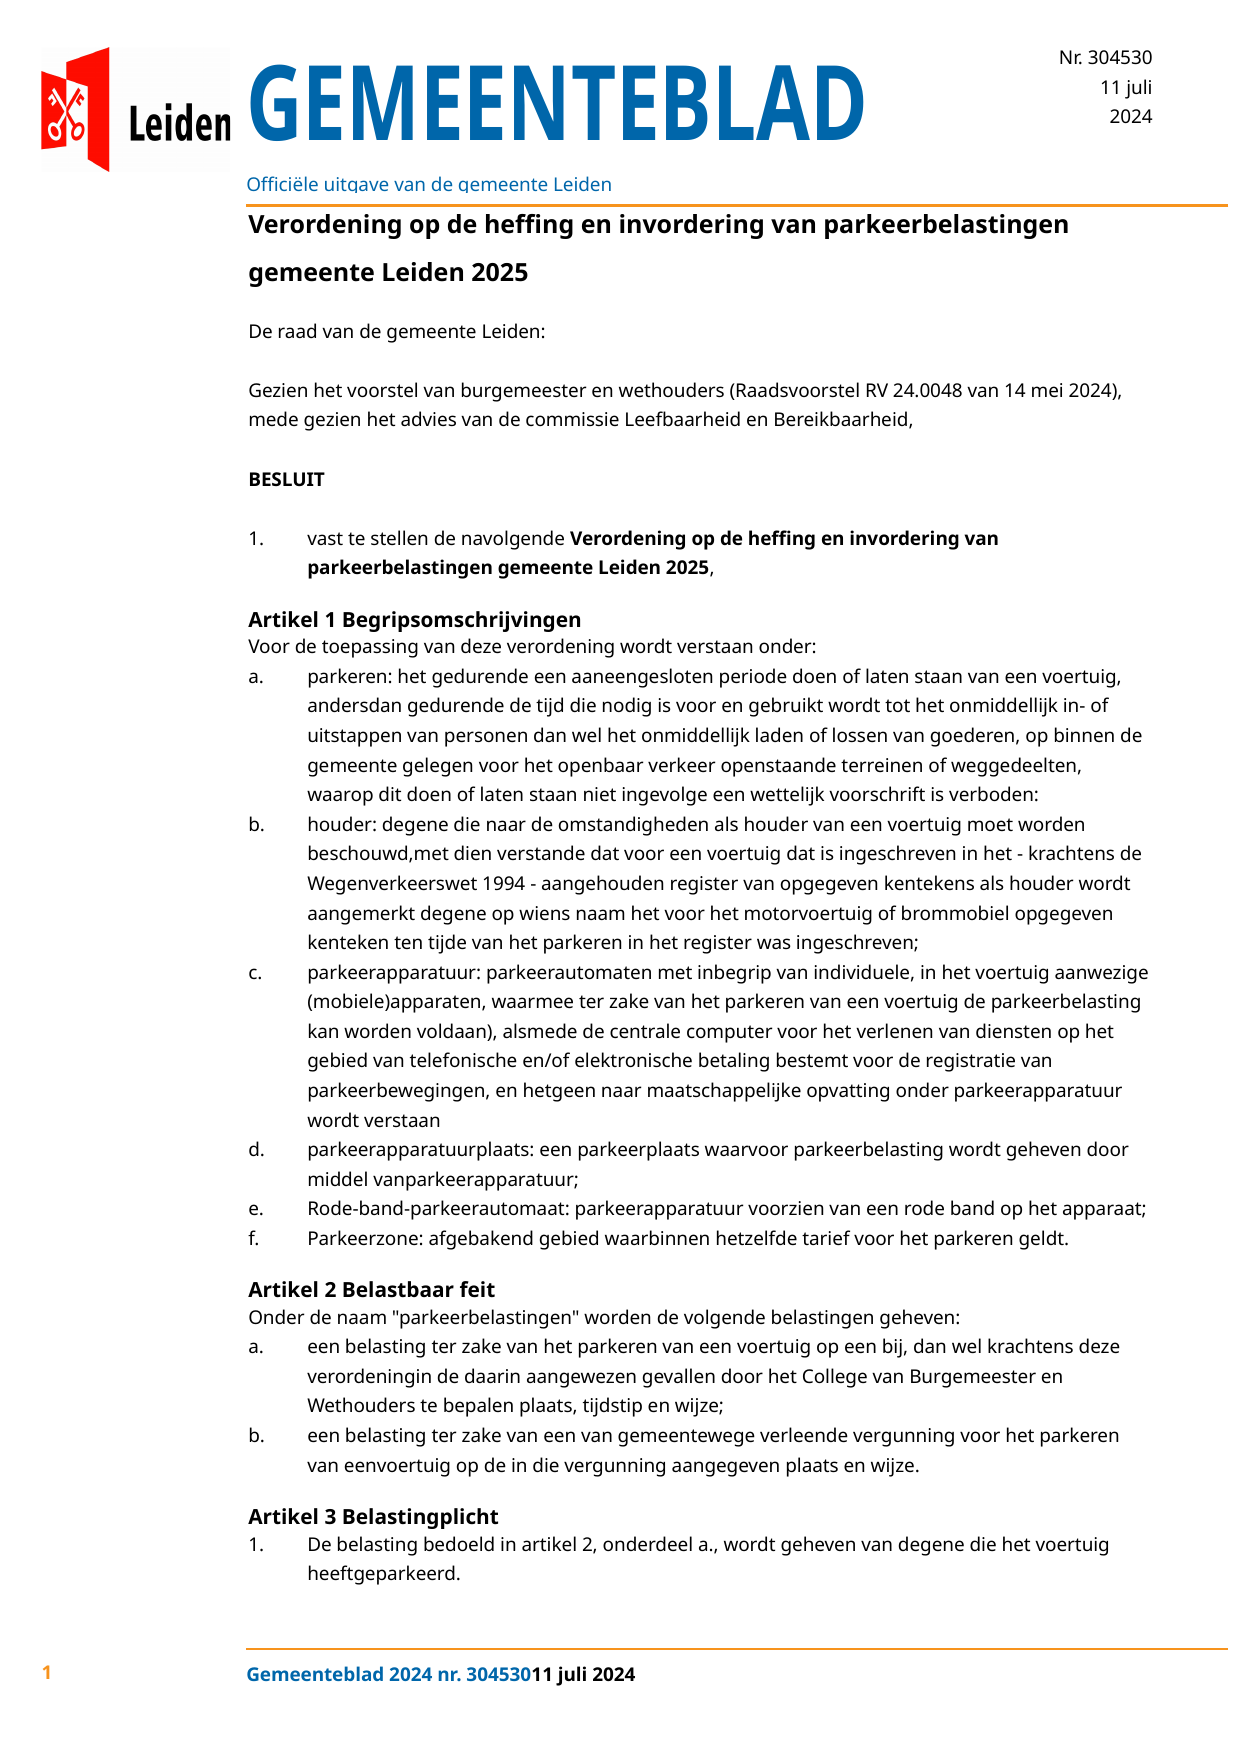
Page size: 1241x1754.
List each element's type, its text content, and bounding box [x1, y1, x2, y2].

list Rode-band-parkeerautomaat: parkeerapparatuur voorzien van een rode band op het apparaat; [248, 1196, 1152, 1221]
list een belasting ter zake van het parkeren van een voertuig op een bij, dan wel krachtens deze verordeningin de daarin aangewezen gevallen door het College van Burgemeester en Wethouders te bepalen plaats, tijdstip en wijze; [248, 1333, 1152, 1418]
list parkeren: het gedurende een aaneengesloten periode doen of laten staan van een voertuig, andersdan gedurende de tijd die nodig is voor en gebruikt wordt tot het onmiddellijk in- of uitstappen van personen dan wel het onmiddellijk laden of lossen van goederen, op binnen de gemeente gelegen voor het openbaar verkeer openstaande terreinen of weggedeelten, waarop dit doen of laten staan niet ingevolge een wettelijk voorschrift is verboden: [248, 663, 1152, 807]
list houder: degene die naar de omstandigheden als houder van een voertuig moet worden beschouwd,met dien verstande dat voor een voertuig dat is ingeschreven in het - krachtens de Wegenverkeerswet 1994 - aangehouden register van opgegeven kentekens als houder wordt aangemerkt degene op wiens naam het voor het motorvoertuig of brommobiel opgegeven kenteken ten tijde van het parkeren in het register was ingeschreven; [248, 811, 1152, 955]
text Verordening op de heffing en invordering van parkeerbelastingen gemeente Leiden 2025 [248, 207, 1152, 288]
list parkeerapparatuur: parkeerautomaten met inbegrip van individuele, in het voertuig aanwezige (mobiele)apparaten, waarmee ter zake van het parkeren van een voertuig de parkeerbelasting kan worden voldaan), alsmede de centrale computer voor het verlenen van diensten op het gebied van telefonische en/of elektronische betaling bestemt voor de registratie van parkeerbewegingen, en hetgeen naar maatschappelijke opvatting onder parkeerapparatuur wordt verstaan [248, 959, 1152, 1132]
text Artikel 1 Begripsomschrijvingen [248, 605, 1152, 633]
list een belasting ter zake van een van gemeentewege verleende vergunning voor het parkeren van eenvoertuig op de in die vergunning aangegeven plaats en wijze. [248, 1422, 1152, 1478]
text Artikel 2 Belastbaar feit [248, 1276, 1152, 1304]
picture [41, 47, 231, 172]
list parkeerapparatuurplaats: een parkeerplaats waarvoor parkeerbelasting wordt geheven door middel vanparkeerapparatuur; [248, 1136, 1152, 1192]
list De belasting bedoeld in artikel 2, onderdeel a., wordt geheven van degene die het voertuig heeftgeparkeerd. [248, 1531, 1152, 1586]
text Onder de naam "parkeerbelastingen" worden de volgende belastingen geheven: [248, 1304, 1152, 1330]
list vast te stellen de navolgende Verordening op de heffing en invordering van parkeerbelastingen gemeente Leiden 2025, [248, 525, 1152, 580]
text BESLUIT [248, 466, 1152, 492]
text Artikel 3 Belastingplicht [248, 1502, 1152, 1531]
list Parkeerzone: afgebakend gebied waarbinnen hetzelfde tarief voor het parkeren geldt. [248, 1225, 1152, 1251]
text Voor de toepassing van deze verordening wordt verstaan onder: [248, 633, 1152, 659]
text De raad van de gemeente Leiden: [248, 318, 1152, 344]
text Gezien het voorstel van burgemeester en wethouders (Raadsvoorstel RV 24.0048 van 14 mei 2024), mede gezien het advies van de commissie Leefbaarheid en Bereikbaarheid, [248, 377, 1152, 432]
